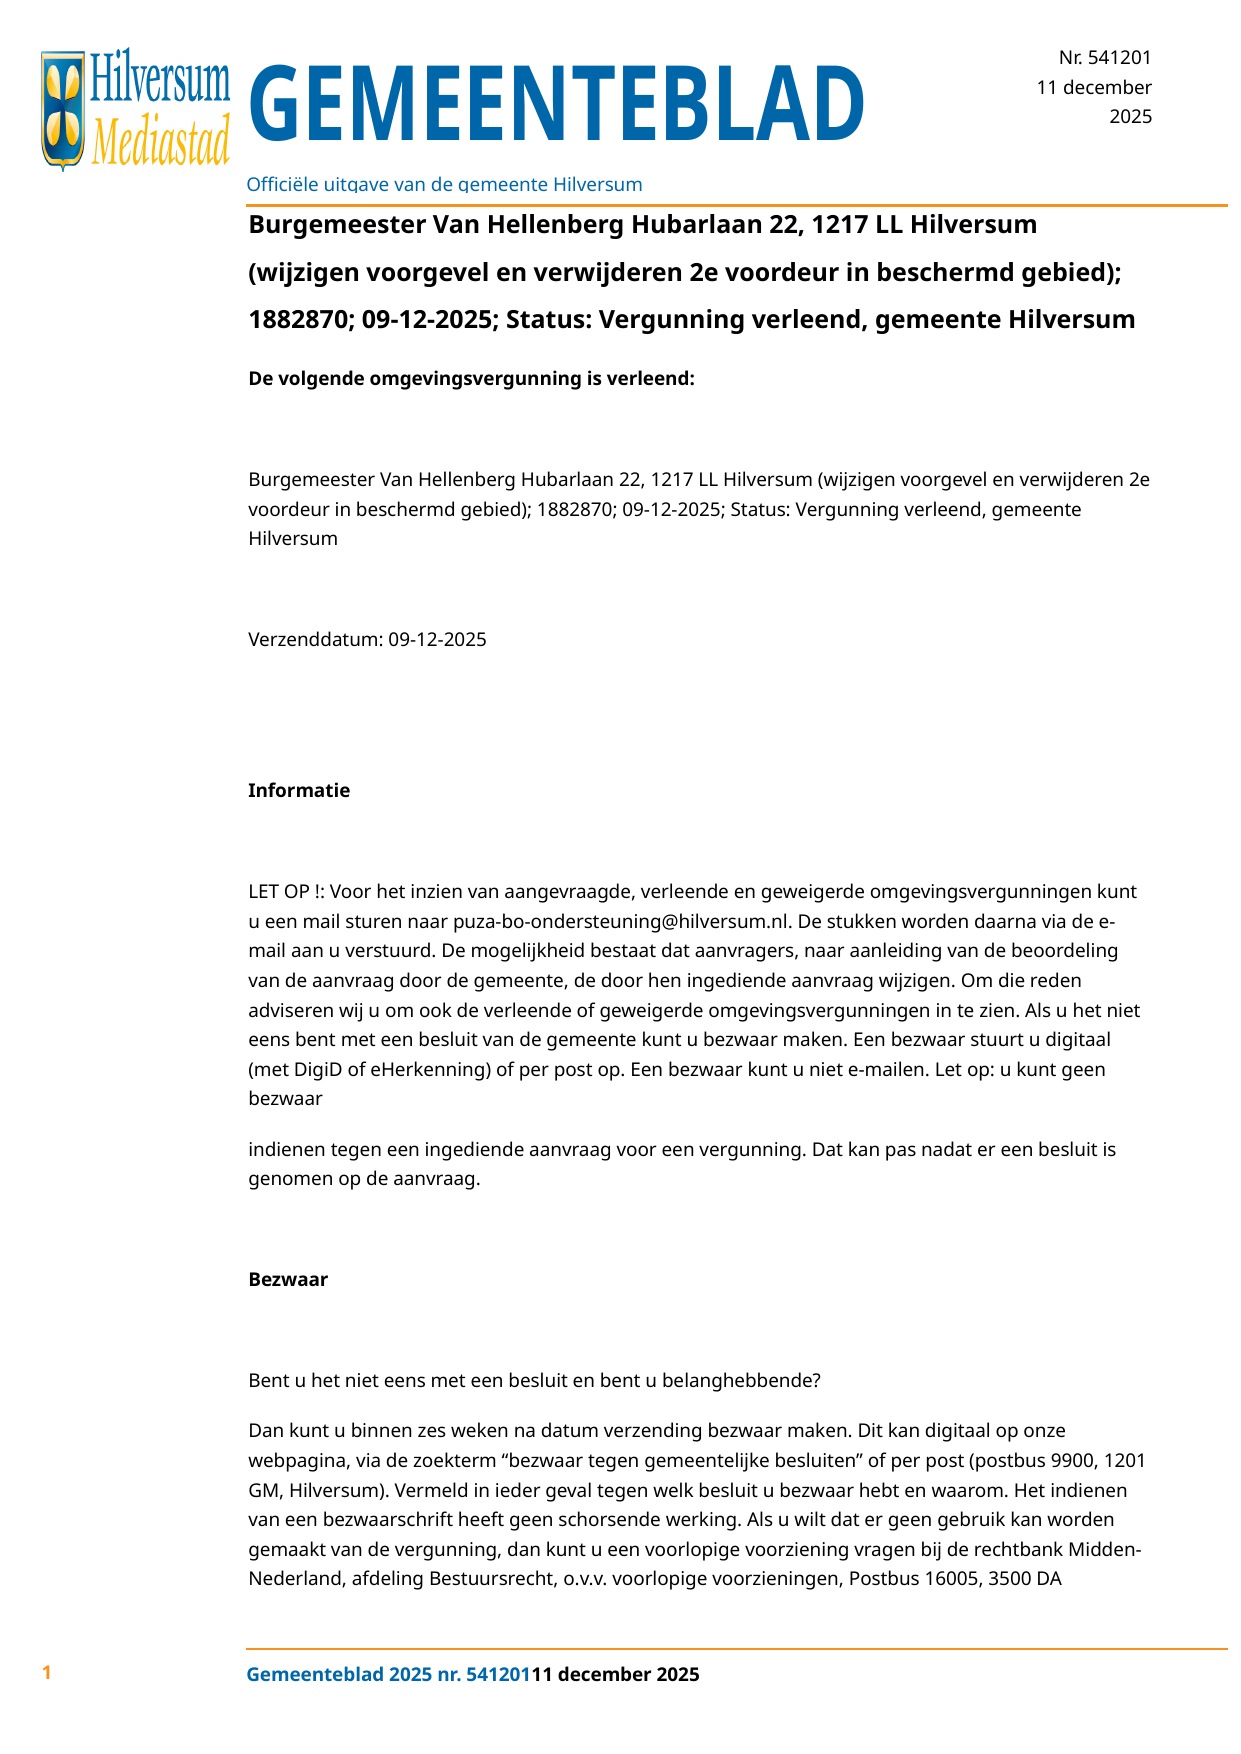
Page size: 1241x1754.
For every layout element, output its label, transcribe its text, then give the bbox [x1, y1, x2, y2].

text Informatie [248, 778, 1152, 803]
picture [41, 47, 231, 172]
text Bent u het niet eens met een besluit en bent u belanghebbende? [248, 1367, 1152, 1393]
text Burgemeester Van Hellenberg Hubarlaan 22, 1217 LL Hilversum (wijzigen voorgevel en verwijderen 2e voordeur in beschermd gebied); 1882870; 09-12-2025; Status: Vergunning verleend, gemeente Hilversum [248, 466, 1152, 551]
text LET OP !: Voor het inzien van aangevraagde, verleende en geweigerde omgevingsvergunningen kunt u een mail sturen naar puza-bo-ondersteuning@hilversum.nl. De stukken worden daarna via de e-mail aan u verstuurd. De mogelijkheid bestaat dat aanvragers, naar aanleiding van de beoordeling van de aanvraag door de gemeente, de door hen ingediende aanvraag wijzigen. Om die reden adviseren wij u om ook de verleende of geweigerde omgevingsvergunningen in te zien. Als u het niet eens bent met een besluit van de gemeente kunt u bezwaar maken. Een bezwaar stuurt u digitaal (met DigiD of eHerkenning) of per post op. Een bezwaar kunt u niet e-mailen. Let op: u kunt geen bezwaar [248, 878, 1152, 1111]
text Burgemeester Van Hellenberg Hubarlaan 22, 1217 LL Hilversum (wijzigen voorgevel en verwijderen 2e voordeur in beschermd gebied); 1882870; 09-12-2025; Status: Vergunning verleend, gemeente Hilversum [248, 207, 1152, 336]
text De volgende omgevingsvergunning is verleend: [248, 366, 1152, 391]
text Bezwaar [248, 1266, 1152, 1292]
text Verzenddatum: 09-12-2025 [248, 626, 1152, 652]
text Dan kunt u binnen zes weken na datum verzending bezwaar maken. Dit kan digitaal op onze webpagina, via de zoekterm “bezwaar tegen gemeentelijke besluiten” of per post (postbus 9900, 1201 GM, Hilversum). Vermeld in ieder geval tegen welk besluit u bezwaar hebt en waarom. Het indienen van een bezwaarschrift heeft geen schorsende werking. Als u wilt dat er geen gebruik kan worden gemaakt van de vergunning, dan kunt u een voorlopige voorziening vragen bij de rechtbank Midden-Nederland, afdeling Bestuursrecht, o.v.v. voorlopige voorzieningen, Postbus 16005, 3500 DA [248, 1418, 1152, 1591]
text indienen tegen een ingediende aanvraag voor een vergunning. Dat kan pas nadat er een besluit is genomen op de aanvraag. [248, 1136, 1152, 1191]
